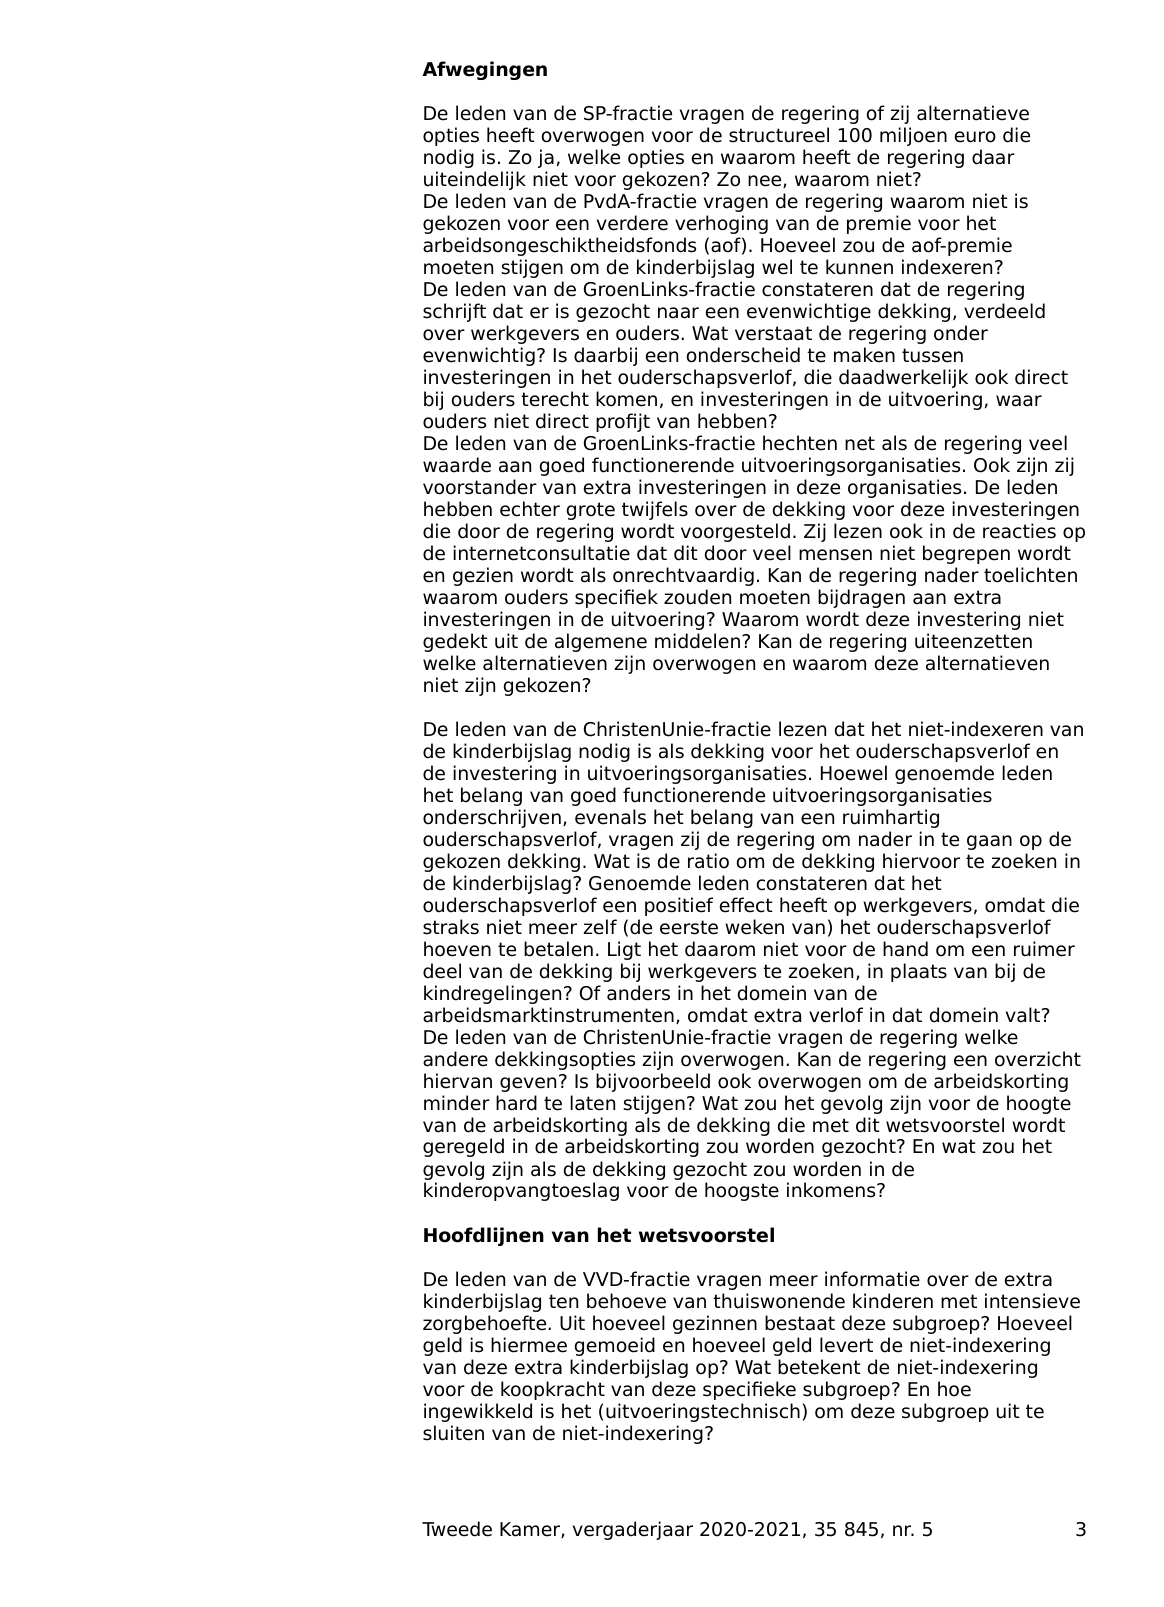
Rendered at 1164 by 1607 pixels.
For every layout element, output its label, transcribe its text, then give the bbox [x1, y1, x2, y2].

text De leden van de SP-fractie vragen de regering of zij alternatieve opties heeft overwogen voor de structureel 100 miljoen euro die nodig is. Zo ja, welke opties en waarom heeft de regering daar uiteindelijk niet voor gekozen? Zo nee, waarom niet? [422, 103, 1087, 191]
text De leden van de ChristenUnie-fractie lezen dat het niet-indexeren van de kinderbijslag nodig is als dekking voor het ouderschapsverlof en de investering in uitvoeringsorganisaties. Hoewel genoemde leden het belang van goed functionerende uitvoeringsorganisaties onderschrijven, evenals het belang van een ruimhartig ouderschapsverlof, vragen zij de regering om nader in te gaan op de gekozen dekking. Wat is de ratio om de dekking hiervoor te zoeken in de kinderbijslag? Genoemde leden constateren dat het ouderschapsverlof een positief effect heeft op werkgevers, omdat die straks niet meer zelf (de eerste weken van) het ouderschapsverlof hoeven te betalen. Ligt het daarom niet voor de hand om een ruimer deel van de dekking bij werkgevers te zoeken, in plaats van bij de kindregelingen? Of anders in het domein van de arbeidsmarktinstrumenten, omdat extra verlof in dat domein valt? [422, 719, 1087, 1027]
text De leden van de GroenLinks-fractie hechten net als de regering veel waarde aan goed functionerende uitvoeringsorganisaties. Ook zijn zij voorstander van extra investeringen in deze organisaties. De leden hebben echter grote twijfels over de dekking voor deze investeringen die door de regering wordt voorgesteld. Zij lezen ook in de reacties op de internetconsultatie dat dit door veel mensen niet begrepen wordt en gezien wordt als onrechtvaardig. Kan de regering nader toelichten waarom ouders specifiek zouden moeten bijdragen aan extra investeringen in de uitvoering? Waarom wordt deze investering niet gedekt uit de algemene middelen? Kan de regering uiteenzetten welke alternatieven zijn overwogen en waarom deze alternatieven niet zijn gekozen? [422, 433, 1087, 697]
text De leden van de GroenLinks-fractie constateren dat de regering schrijft dat er is gezocht naar een evenwichtige dekking, verdeeld over werkgevers en ouders. Wat verstaat de regering onder evenwichtig? Is daarbij een onderscheid te maken tussen investeringen in het ouderschapsverlof, die daadwerkelijk ook direct bij ouders terecht komen, en investeringen in de uitvoering, waar ouders niet direct profijt van hebben? [422, 279, 1087, 433]
text De leden van de ChristenUnie-fractie vragen de regering welke andere dekkingsopties zijn overwogen. Kan de regering een overzicht hiervan geven? Is bijvoorbeeld ook overwogen om de arbeidskorting minder hard te laten stijgen? Wat zou het gevolg zijn voor de hoogte van de arbeidskorting als de dekking die met dit wetsvoorstel wordt geregeld in de arbeidskorting zou worden gezocht? En wat zou het gevolg zijn als de dekking gezocht zou worden in de kinderopvangtoeslag voor de hoogste inkomens? [422, 1027, 1087, 1202]
subtitle Hoofdlijnen van het wetsvoorstel [422, 1224, 1087, 1247]
text De leden van de VVD-fractie vragen meer informatie over de extra kinderbijslag ten behoeve van thuiswonende kinderen met intensieve zorgbehoefte. Uit hoeveel gezinnen bestaat deze subgroep? Hoeveel geld is hiermee gemoeid en hoeveel geld levert de niet-indexering van deze extra kinderbijslag op? Wat betekent de niet-indexering voor de koopkracht van deze specifieke subgroep? En hoe ingewikkeld is het (uitvoeringstechnisch) om deze subgroep uit te sluiten van de niet-indexering? [422, 1269, 1087, 1444]
text De leden van de PvdA-fractie vragen de regering waarom niet is gekozen voor een verdere verhoging van de premie voor het arbeidsongeschiktheidsfonds (aof). Hoeveel zou de aof-premie moeten stijgen om de kinderbijslag wel te kunnen indexeren? [422, 191, 1087, 279]
subtitle Afwegingen [422, 59, 1087, 81]
